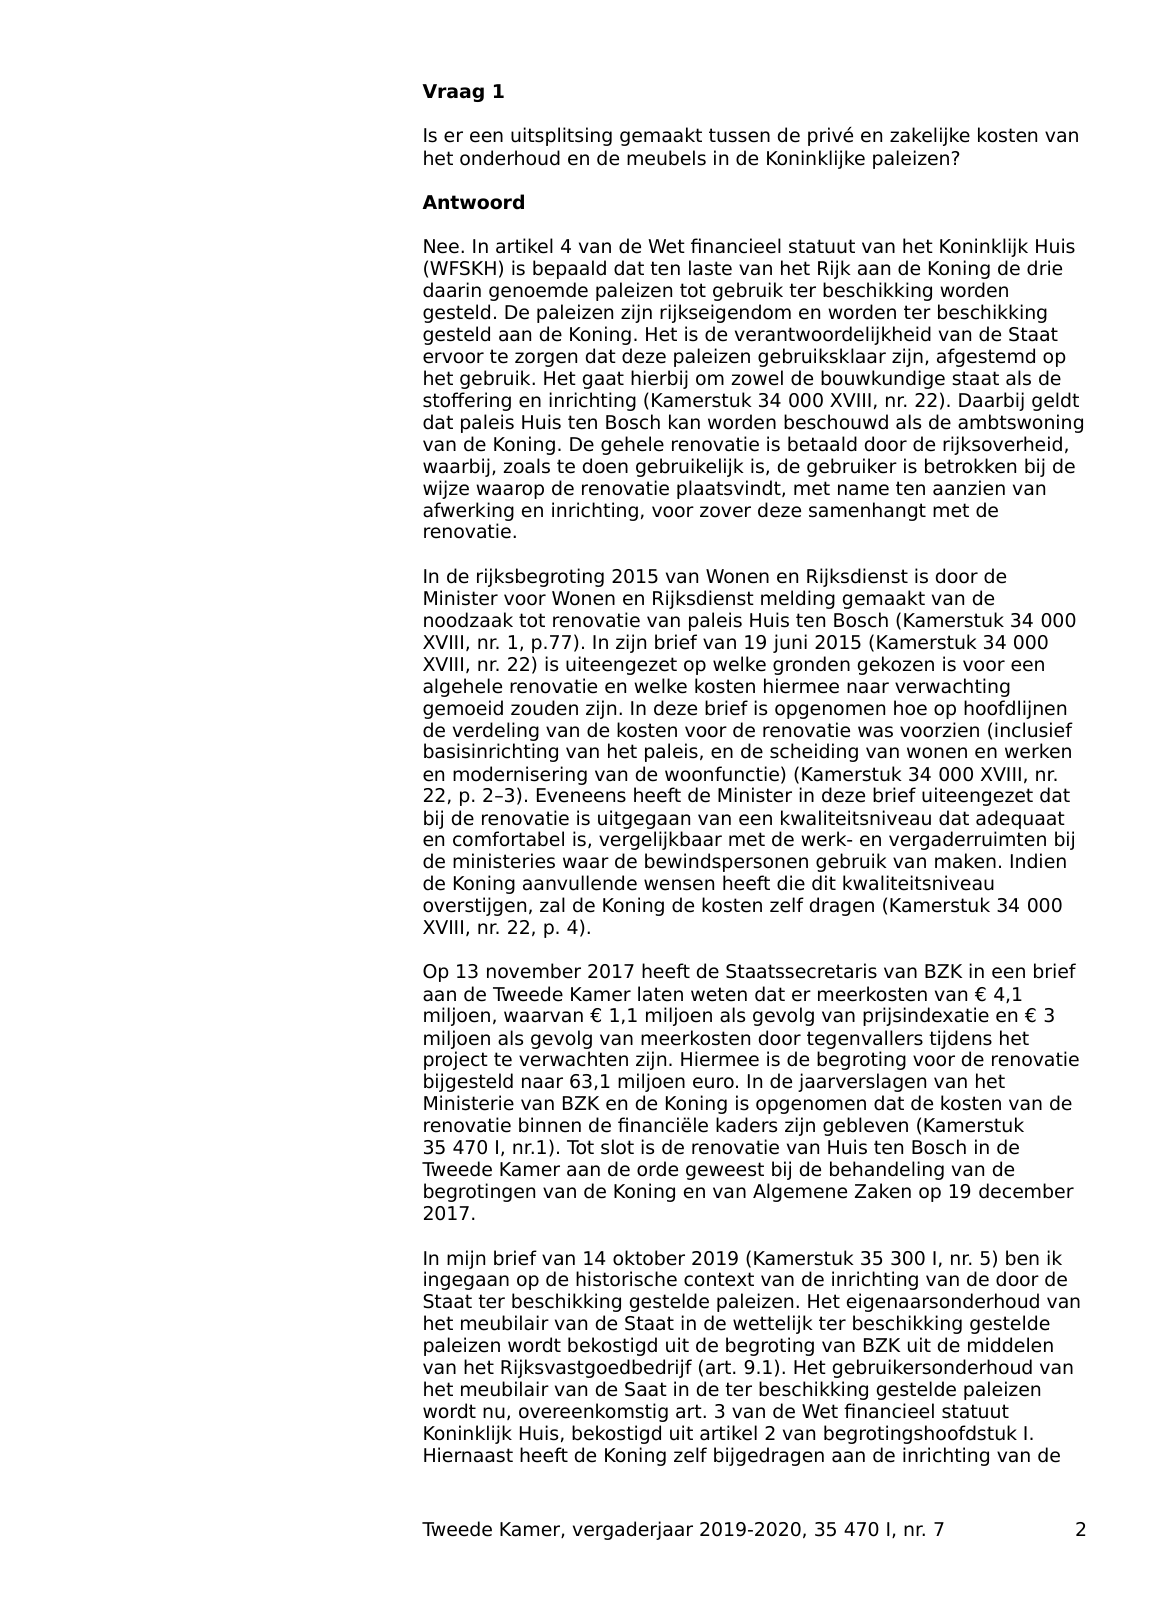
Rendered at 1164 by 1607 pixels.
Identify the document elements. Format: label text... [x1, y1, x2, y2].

text Nee. In artikel 4 van de Wet financieel statuut van het Koninklijk Huis (WFSKH) is bepaald dat ten laste van het Rijk aan de Koning de drie daarin genoemde paleizen tot gebruik ter beschikking worden gesteld. De paleizen zijn rijkseigendom en worden ter beschikking gesteld aan de Koning. Het is de verantwoordelijkheid van de Staat ervoor te zorgen dat deze paleizen gebruiksklaar zijn, afgestemd op het gebruik. Het gaat hierbij om zowel de bouwkundige staat als de stoffering en inrichting (Kamerstuk 34 000 XVIII, nr. 22). Daarbij geldt dat paleis Huis ten Bosch kan worden beschouwd als de ambtswoning van de Koning. De gehele renovatie is betaald door de rijksoverheid, waarbij, zoals te doen gebruikelijk is, de gebruiker is betrokken bij de wijze waarop de renovatie plaatsvindt, met name ten aanzien van afwerking en inrichting, voor zover deze samenhangt met de renovatie. [422, 236, 1087, 543]
text In de rijksbegroting 2015 van Wonen en Rijksdienst is door de Minister voor Wonen en Rijksdienst melding gemaakt van de noodzaak tot renovatie van paleis Huis ten Bosch (Kamerstuk 34 000 XVIII, nr. 1, p.77). In zijn brief van 19 juni 2015 (Kamerstuk 34 000 XVIII, nr. 22) is uiteengezet op welke gronden gekozen is voor een algehele renovatie en welke kosten hiermee naar verwachting gemoeid zouden zijn. In deze brief is opgenomen hoe op hoofdlijnen de verdeling van de kosten voor de renovatie was voorzien (inclusief basisinrichting van het paleis, en de scheiding van wonen en werken en modernisering van de woonfunctie) (Kamerstuk 34 000 XVIII, nr. 22, p. 2–3). Eveneens heeft de Minister in deze brief uiteengezet dat bij de renovatie is uitgegaan van een kwaliteitsniveau dat adequaat en comfortabel is, vergelijkbaar met de werk- en vergaderruimten bij de ministeries waar de bewindspersonen gebruik van maken. Indien de Koning aanvullende wensen heeft die dit kwaliteitsniveau overstijgen, zal de Koning de kosten zelf dragen (Kamerstuk 34 000 XVIII, nr. 22, p. 4). [422, 566, 1087, 939]
subtitle Antwoord [422, 192, 1087, 213]
subtitle Vraag 1 [422, 81, 1087, 103]
text Op 13 november 2017 heeft de Staatssecretaris van BZK in een brief aan de Tweede Kamer laten weten dat er meerkosten van € 4,1 miljoen, waarvan € 1,1 miljoen als gevolg van prijsindexatie en € 3 miljoen als gevolg van meerkosten door tegenvallers tijdens het project te verwachten zijn. Hiermee is de begroting voor de renovatie bijgesteld naar 63,1 miljoen euro. In de jaarverslagen van het Ministerie van BZK en de Koning is opgenomen dat de kosten van de renovatie binnen de financiële kaders zijn gebleven (Kamerstuk 35 470 I, nr.1). Tot slot is de renovatie van Huis ten Bosch in de Tweede Kamer aan de orde geweest bij de behandeling van de begrotingen van de Koning en van Algemene Zaken op 19 december 2017. [422, 961, 1087, 1225]
text In mijn brief van 14 oktober 2019 (Kamerstuk 35 300 I, nr. 5) ben ik ingegaan op de historische context van de inrichting van de door de Staat ter beschikking gestelde paleizen. Het eigenaarsonderhoud van het meubilair van de Staat in de wettelijk ter beschikking gestelde paleizen wordt bekostigd uit de begroting van BZK uit de middelen van het Rijksvastgoedbedrijf (art. 9.1). Het gebruikersonderhoud van het meubilair van de Saat in de ter beschikking gestelde paleizen wordt nu, overeenkomstig art. 3 van de Wet financieel statuut Koninklijk Huis, bekostigd uit artikel 2 van begrotingshoofdstuk I. Hiernaast heeft de Koning zelf bijgedragen aan de inrichting van de [422, 1247, 1087, 1467]
text Is er een uitsplitsing gemaakt tussen de privé en zakelijke kosten van het onderhoud en de meubels in de Koninklijke paleizen? [422, 125, 1087, 169]
